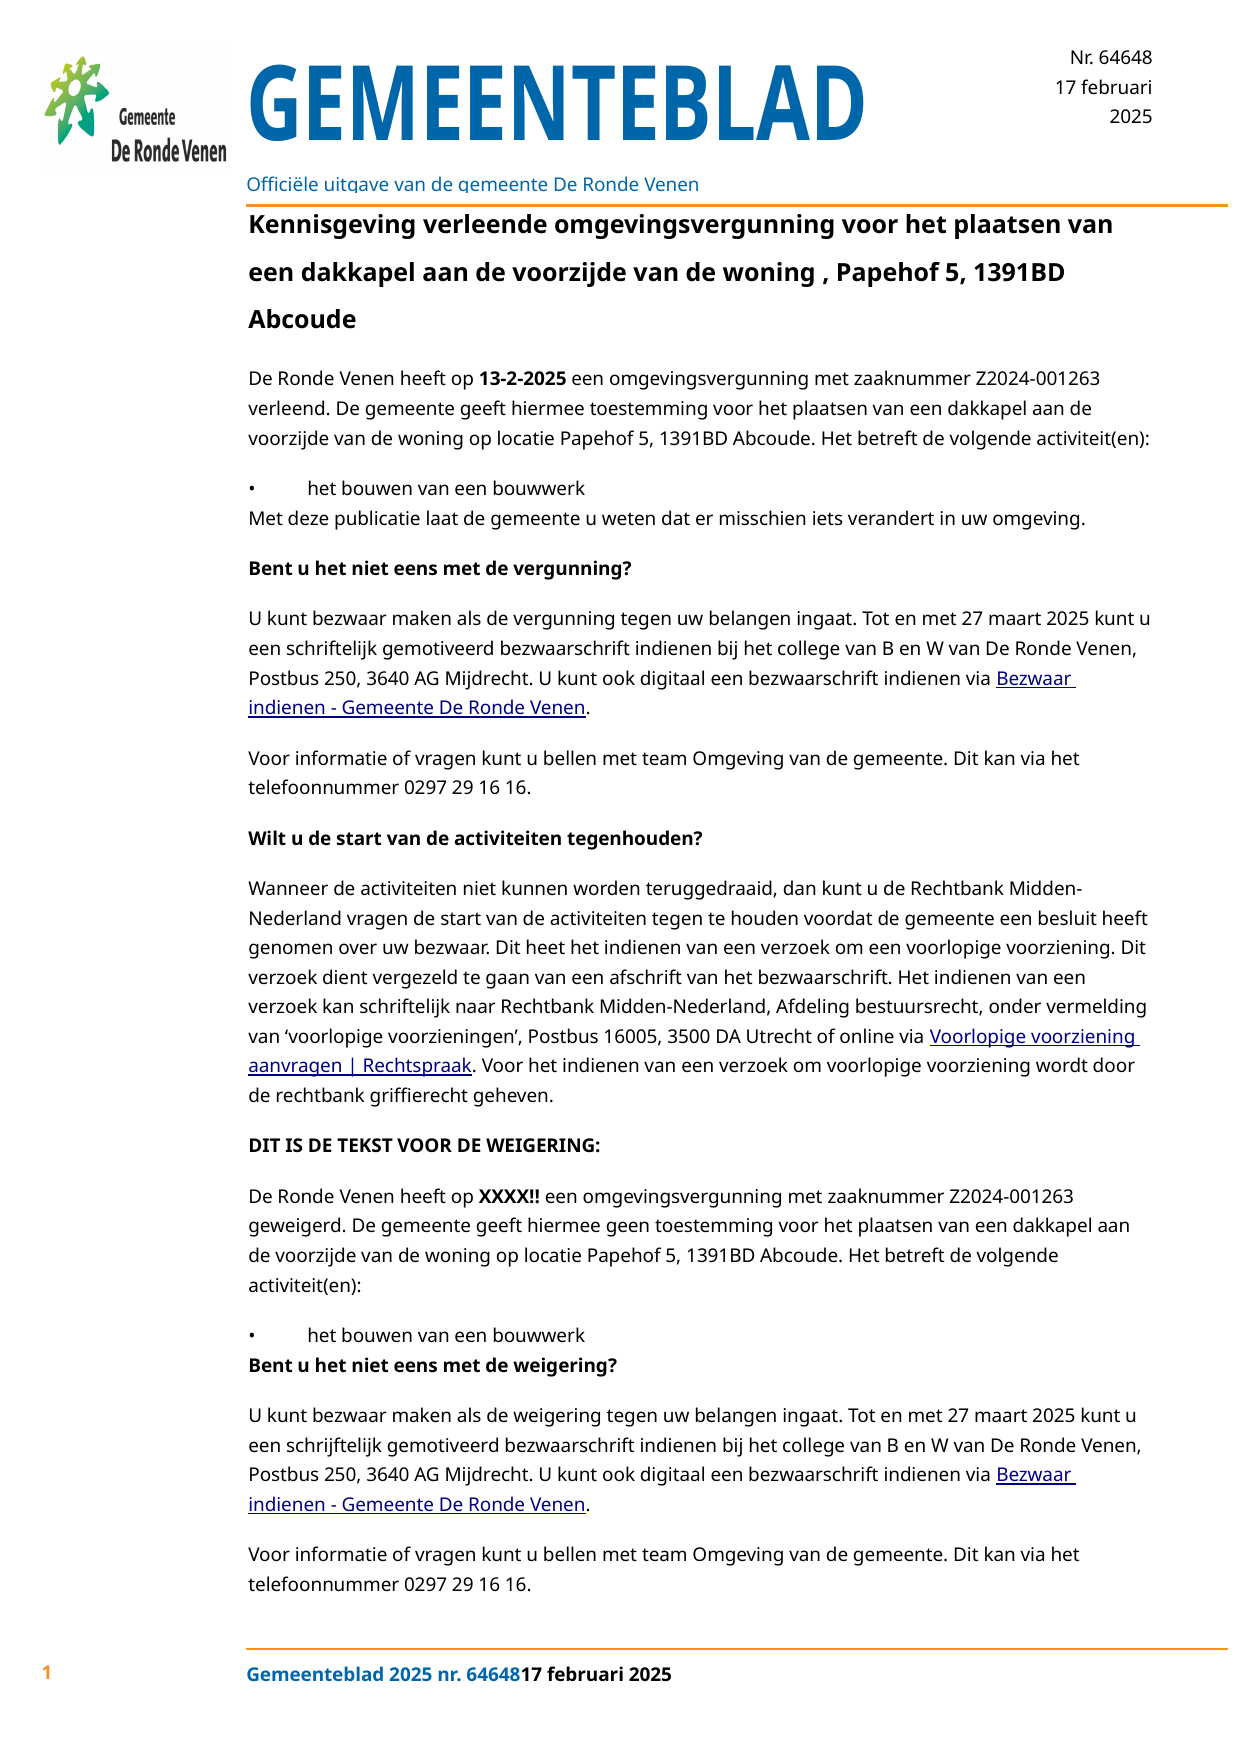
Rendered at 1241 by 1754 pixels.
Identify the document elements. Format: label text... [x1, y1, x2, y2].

list het bouwen van een bouwwerk [248, 475, 1152, 501]
text Bent u het niet eens met de weigering? [248, 1352, 1152, 1377]
text Voor informatie of vragen kunt u bellen met team Omgeving van de gemeente. Dit kan via het telefoonnummer 0297 29 16 16. [248, 745, 1152, 800]
picture [41, 47, 231, 172]
text Wanneer de activiteiten niet kunnen worden teruggedraaid, dan kunt u de Rechtbank Midden-Nederland vragen de start van de activiteiten tegen te houden voordat de gemeente een besluit heeft genomen over uw bezwaar. Dit heet het indienen van een verzoek om een voorlopige voorziening. Dit verzoek dient vergezeld te gaan van een afschrift van het bezwaarschrift. Het indienen van een verzoek kan schriftelijk naar Rechtbank Midden-Nederland, Afdeling bestuursrecht, onder vermelding van ‘voorlopige voorzieningen’, Postbus 16005, 3500 DA Utrecht of online via Voorlopige voorziening aanvragen | Rechtspraak. Voor het indienen van een verzoek om voorlopige voorziening wordt door de rechtbank griffierecht geheven. [248, 875, 1152, 1108]
text Wilt u de start van de activiteiten tegenhouden? [248, 825, 1152, 850]
text Bent u het niet eens met de vergunning? [248, 555, 1152, 581]
text Voor informatie of vragen kunt u bellen met team Omgeving van de gemeente. Dit kan via het telefoonnummer 0297 29 16 16. [248, 1541, 1152, 1597]
text Met deze publicatie laat de gemeente u weten dat er misschien iets verandert in uw omgeving. [248, 505, 1152, 530]
text De Ronde Venen heeft op 13-2-2025 een omgevingsvergunning met zaaknummer Z2024-001263 verleend. De gemeente geeft hiermee toestemming voor het plaatsen van een dakkapel aan de voorzijde van de woning op locatie Papehof 5, 1391BD Abcoude. Het betreft de volgende activiteit(en): [248, 366, 1152, 450]
text U kunt bezwaar maken als de weigering tegen uw belangen ingaat. Tot en met 27 maart 2025 kunt u een schrijftelijk gemotiveerd bezwaarschrift indienen bij het college van B en W van De Ronde Venen, Postbus 250, 3640 AG Mijdrecht. U kunt ook digitaal een bezwaarschrift indienen via Bezwaar indienen - Gemeente De Ronde Venen. [248, 1402, 1152, 1517]
text U kunt bezwaar maken als de vergunning tegen uw belangen ingaat. Tot en met 27 maart 2025 kunt u een schriftelijk gemotiveerd bezwaarschrift indienen bij het college van B en W van De Ronde Venen, Postbus 250, 3640 AG Mijdrecht. U kunt ook digitaal een bezwaarschrift indienen via Bezwaar indienen - Gemeente De Ronde Venen. [248, 606, 1152, 720]
text De Ronde Venen heeft op XXXX!! een omgevingsvergunning met zaaknummer Z2024-001263 geweigerd. De gemeente geeft hiermee geen toestemming voor het plaatsen van een dakkapel aan de voorzijde van de woning op locatie Papehof 5, 1391BD Abcoude. Het betreft de volgende activiteit(en): [248, 1183, 1152, 1297]
list het bouwen van een bouwwerk [248, 1322, 1152, 1348]
text DIT IS DE TEKST VOOR DE WEIGERING: [248, 1133, 1152, 1158]
text Kennisgeving verleende omgevingsvergunning voor het plaatsen van een dakkapel aan de voorzijde van de woning , Papehof 5, 1391BD Abcoude [248, 207, 1152, 336]
